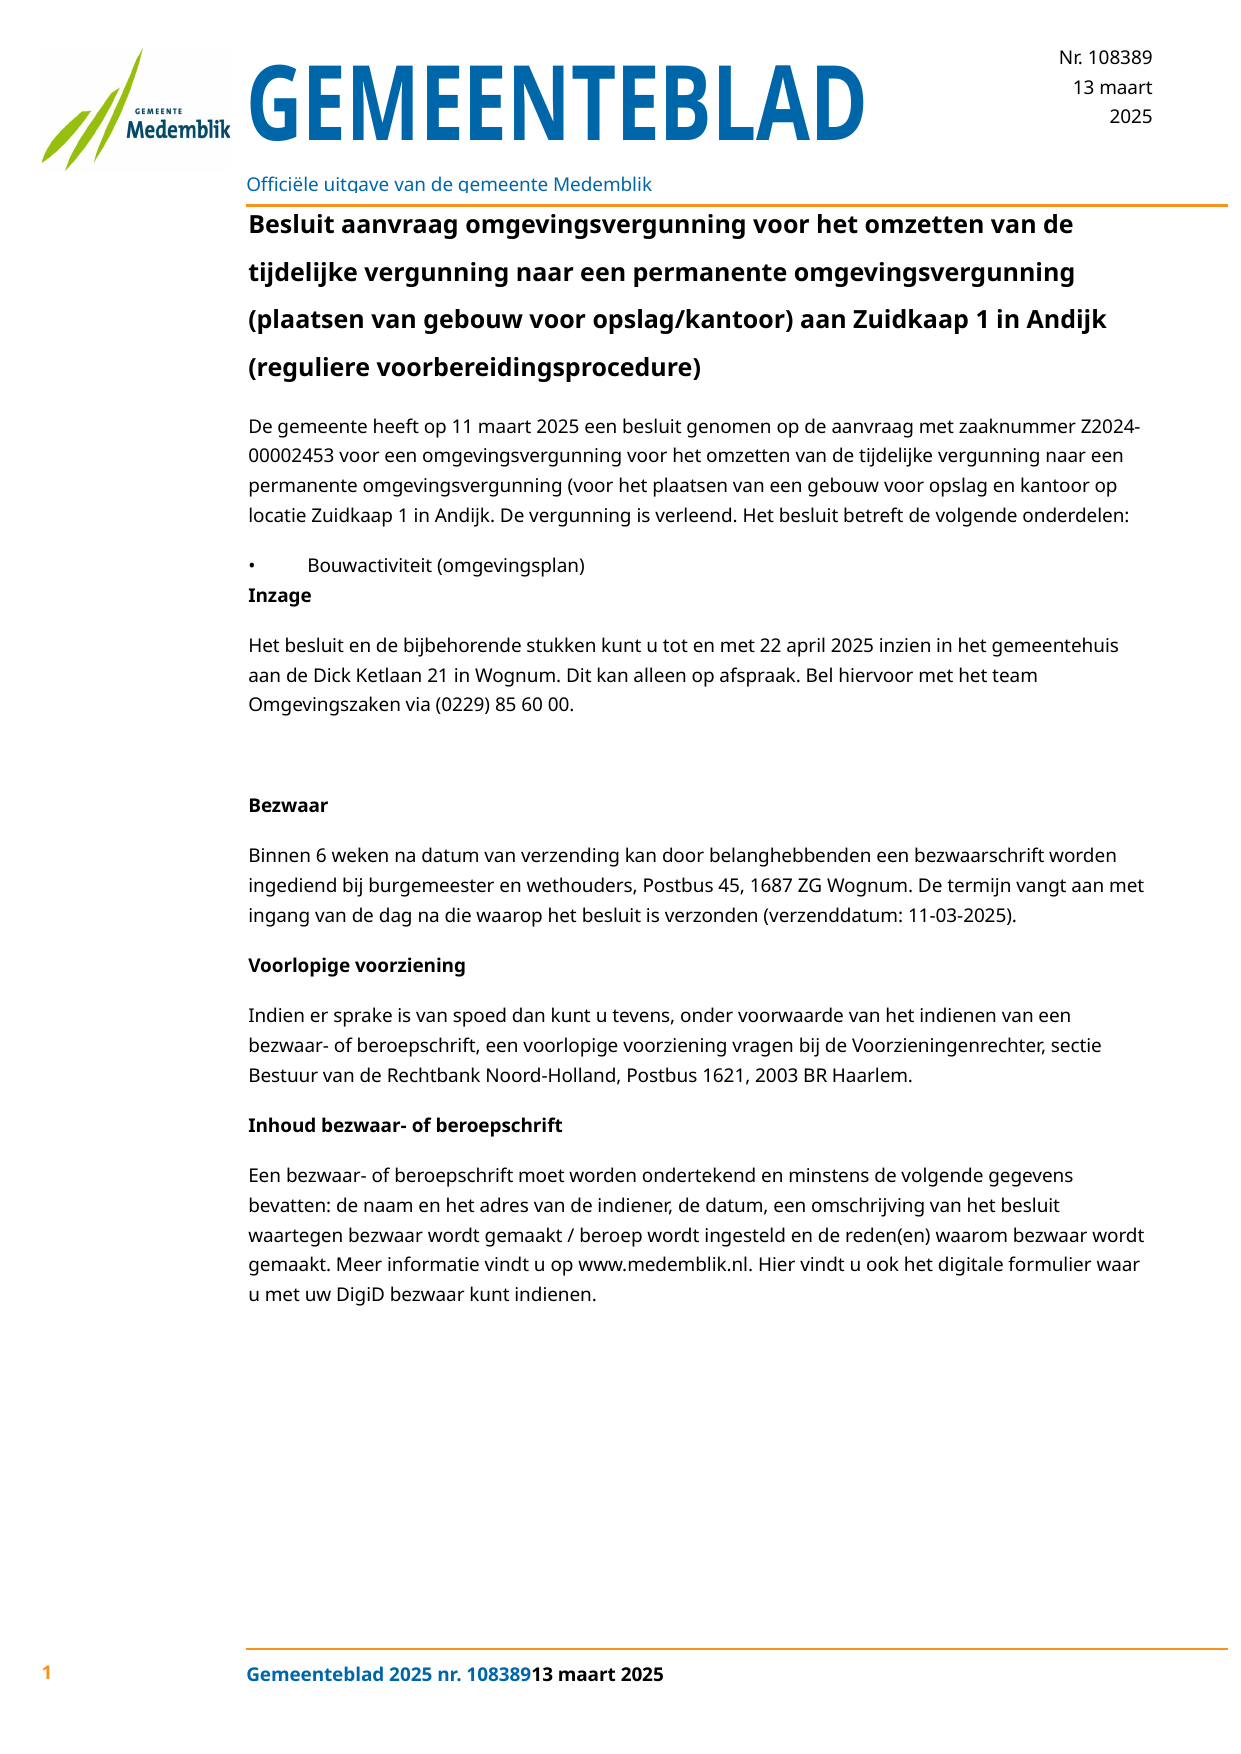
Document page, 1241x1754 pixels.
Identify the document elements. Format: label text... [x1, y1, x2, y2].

text Besluit aanvraag omgevingsvergunning voor het omzetten van de tijdelijke vergunning naar een permanente omgevingsvergunning (plaatsen van gebouw voor opslag/kantoor) aan Zuidkaap 1 in Andijk (reguliere voorbereidingsprocedure) [248, 207, 1152, 384]
list Bouwactiviteit (omgevingsplan) [248, 552, 1152, 578]
text Bezwaar [248, 792, 1152, 818]
text Indien er sprake is van spoed dan kunt u tevens, onder voorwaarde van het indienen van een bezwaar- of beroepschrift, een voorlopige voorziening vragen bij de Voorzieningenrechter, sectie Bestuur van de Rechtbank Noord-Holland, Postbus 1621, 2003 BR Haarlem. [248, 1003, 1152, 1088]
text Binnen 6 weken na datum van verzending kan door belanghebbenden een bezwaarschrift worden ingediend bij burgemeester en wethouders, Postbus 45, 1687 ZG Wognum. De termijn vangt aan met ingang van de dag na die waarop het besluit is verzonden (verzenddatum: 11-03-2025). [248, 843, 1152, 928]
text Inzage [248, 582, 1152, 608]
text Een bezwaar- of beroepschrift moet worden ondertekend en minstens de volgende gegevens bevatten: de naam en het adres van de indiener, de datum, een omschrijving van het besluit waartegen bezwaar wordt gemaakt / beroep wordt ingesteld en de reden(en) waarom bezwaar wordt gemaakt. Meer informatie vindt u op www.medemblik.nl. Hier vindt u ook het digitale formulier waar u met uw DigiD bezwaar kunt indienen. [248, 1163, 1152, 1307]
text Het besluit en de bijbehorende stukken kunt u tot en met 22 april 2025 inzien in het gemeentehuis aan de Dick Ketlaan 21 in Wognum. Dit kan alleen op afspraak. Bel hiervoor met het team Omgevingszaken via (0229) 85 60 00. [248, 632, 1152, 717]
picture [41, 47, 231, 172]
text Inhoud bezwaar- of beroepschrift [248, 1112, 1152, 1138]
text Voorlopige voorziening [248, 952, 1152, 978]
text De gemeente heeft op 11 maart 2025 een besluit genomen op de aanvraag met zaaknummer Z2024-00002453 voor een omgevingsvergunning voor het omzetten van de tijdelijke vergunning naar een permanente omgevingsvergunning (voor het plaatsen van een gebouw voor opslag en kantoor op locatie Zuidkaap 1 in Andijk. De vergunning is verleend. Het besluit betreft de volgende onderdelen: [248, 413, 1152, 528]
